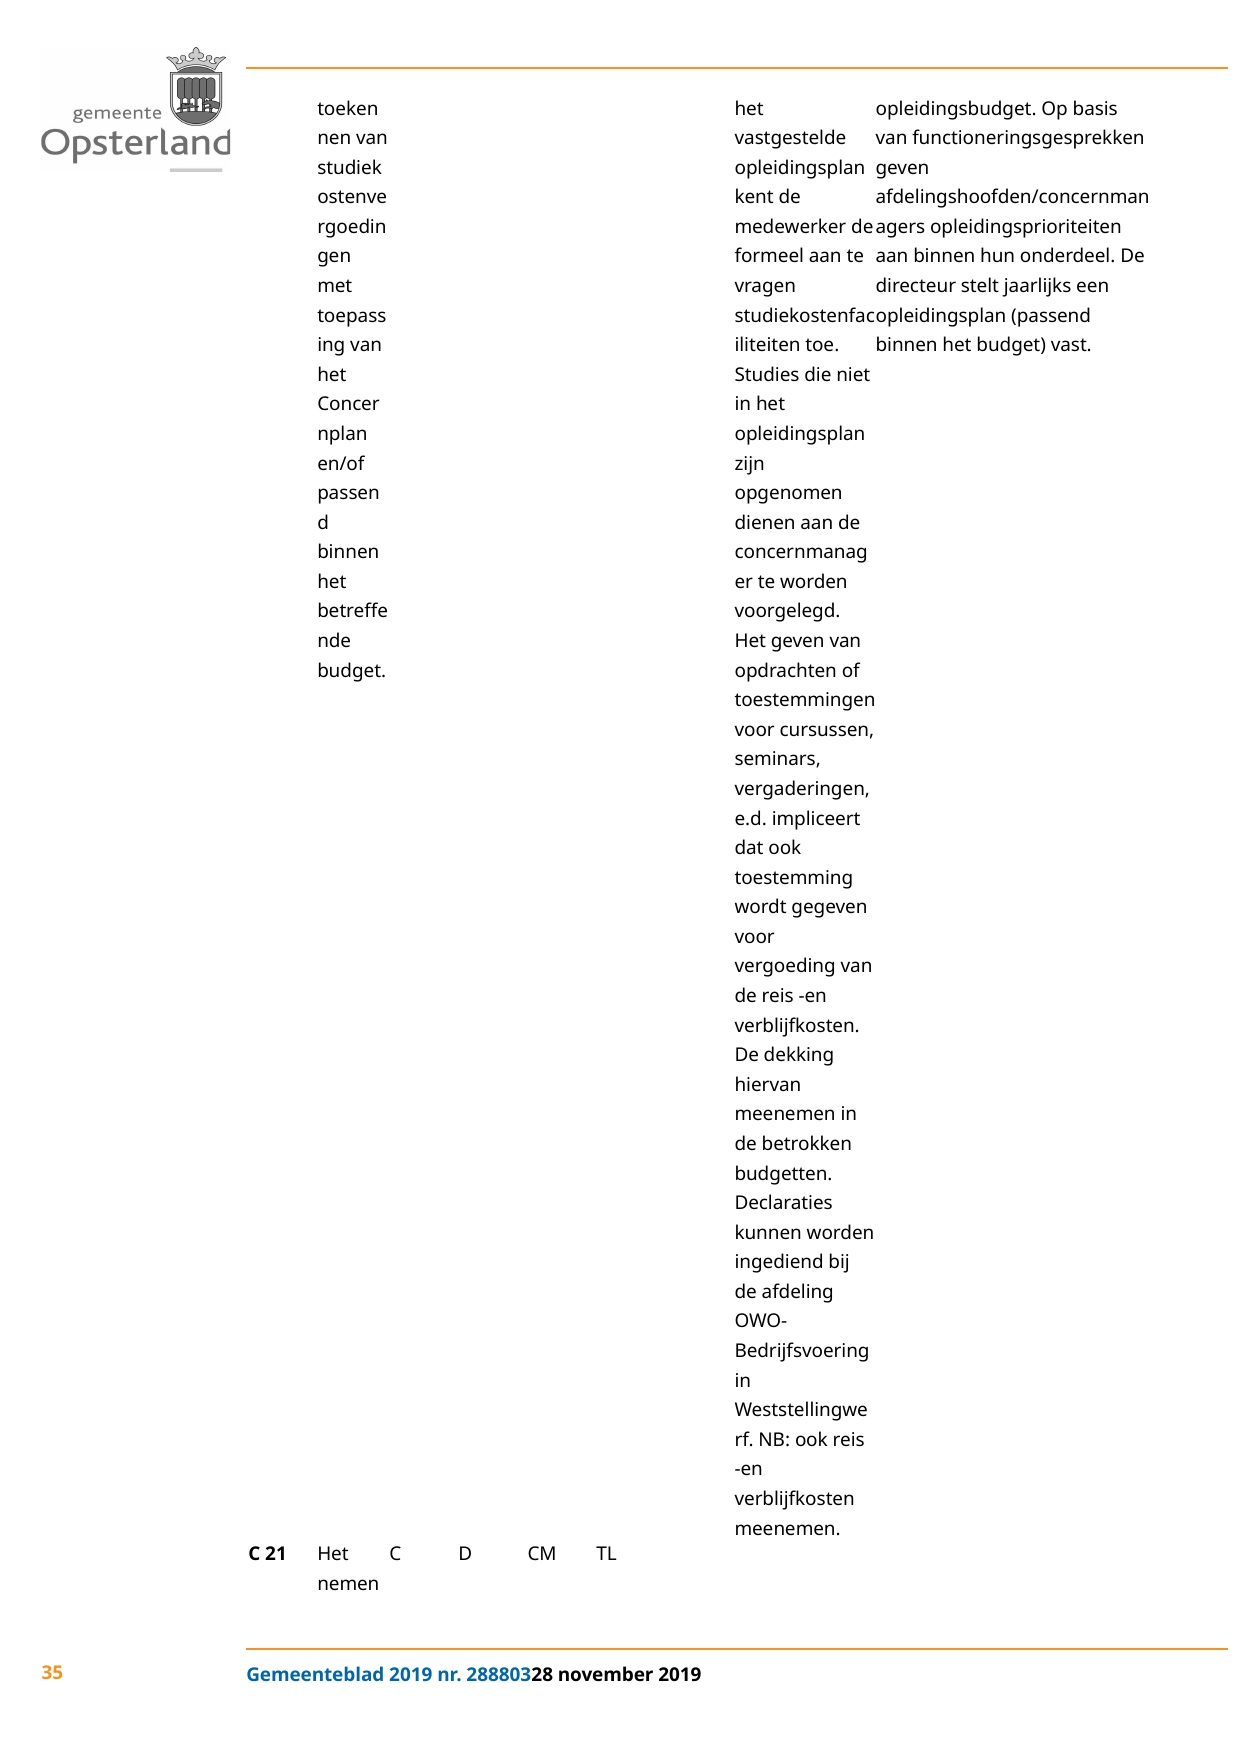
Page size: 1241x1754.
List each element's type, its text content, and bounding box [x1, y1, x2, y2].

table_cell [389, 95, 458, 1541]
table_cell Het nemen [317, 1541, 389, 1596]
table_cell [875, 1541, 1152, 1596]
table_cell toekennen van studiekostenvergoedingen met toepassing van het Concernplan en/of passend binnen het betreffende budget. [317, 95, 389, 1541]
table_cell [527, 95, 596, 1541]
table_cell [596, 95, 665, 1541]
table_cell D [458, 1541, 527, 1596]
table_cell C [389, 1541, 458, 1596]
picture [41, 47, 231, 172]
table_cell CM [527, 1541, 596, 1596]
table_cell [458, 95, 527, 1541]
table_cell [248, 95, 317, 1541]
table_cell TL [596, 1541, 665, 1596]
table_cell [734, 1541, 875, 1596]
table_cell [665, 1541, 734, 1596]
table_cell C 21 [248, 1541, 317, 1596]
table_cell [665, 95, 734, 1541]
table_cell opleidingsbudget. Op basis van functioneringsgesprekken geven afdelingshoofden/concernmanagers opleidingsprioriteiten aan binnen hun onderdeel. De directeur stelt jaarlijks een opleidingsplan (passend binnen het budget) vast. [875, 95, 1152, 1541]
table_cell het vastgestelde opleidingsplan kent de medewerker de formeel aan te vragen studiekostenfaciliteiten toe. Studies die niet in het opleidingsplan zijn opgenomen dienen aan de concernmanager te worden voorgelegd. Het geven van opdrachten of toestemmingen voor cursussen, seminars, vergaderingen, e.d. impliceert dat ook toestemming wordt gegeven voor vergoeding van de reis -en verblijfkosten. De dekking hiervan meenemen in de betrokken budgetten. Declaraties kunnen worden ingediend bij de afdeling OWO-Bedrijfsvoering in Weststellingwerf. NB: ook reis -en verblijfkosten meenemen. [734, 95, 875, 1541]
